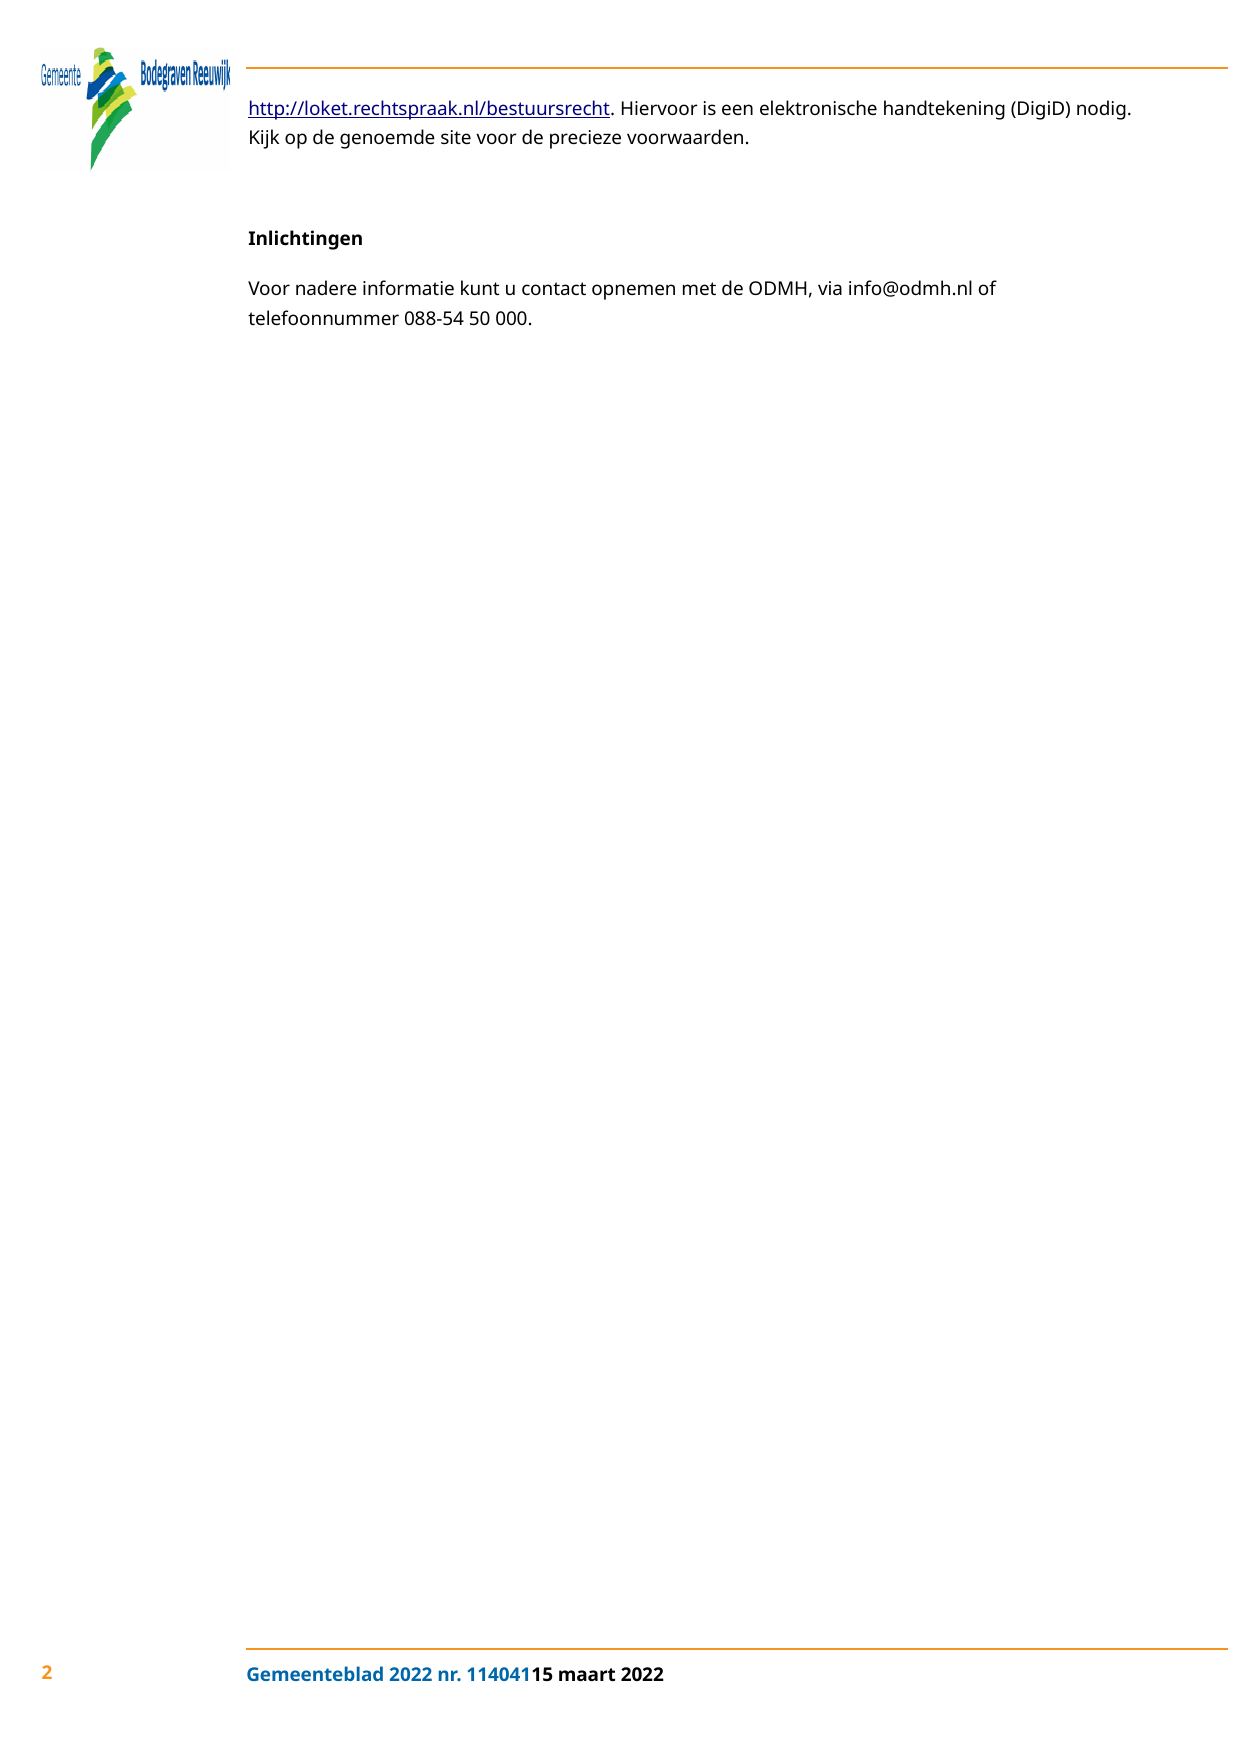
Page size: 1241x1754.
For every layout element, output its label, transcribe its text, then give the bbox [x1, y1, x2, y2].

text Voor nadere informatie kunt u contact opnemen met de ODMH, via info@odmh.nl of telefoonnummer 088-54 50 000. [248, 276, 1152, 331]
text Inlichtingen [248, 225, 1152, 251]
text http://loket.rechtspraak.nl/bestuursrecht. Hiervoor is een elektronische handtekening (DigiD) nodig. Kijk op de genoemde site voor de precieze voorwaarden. [248, 95, 1152, 150]
picture [41, 47, 231, 172]
